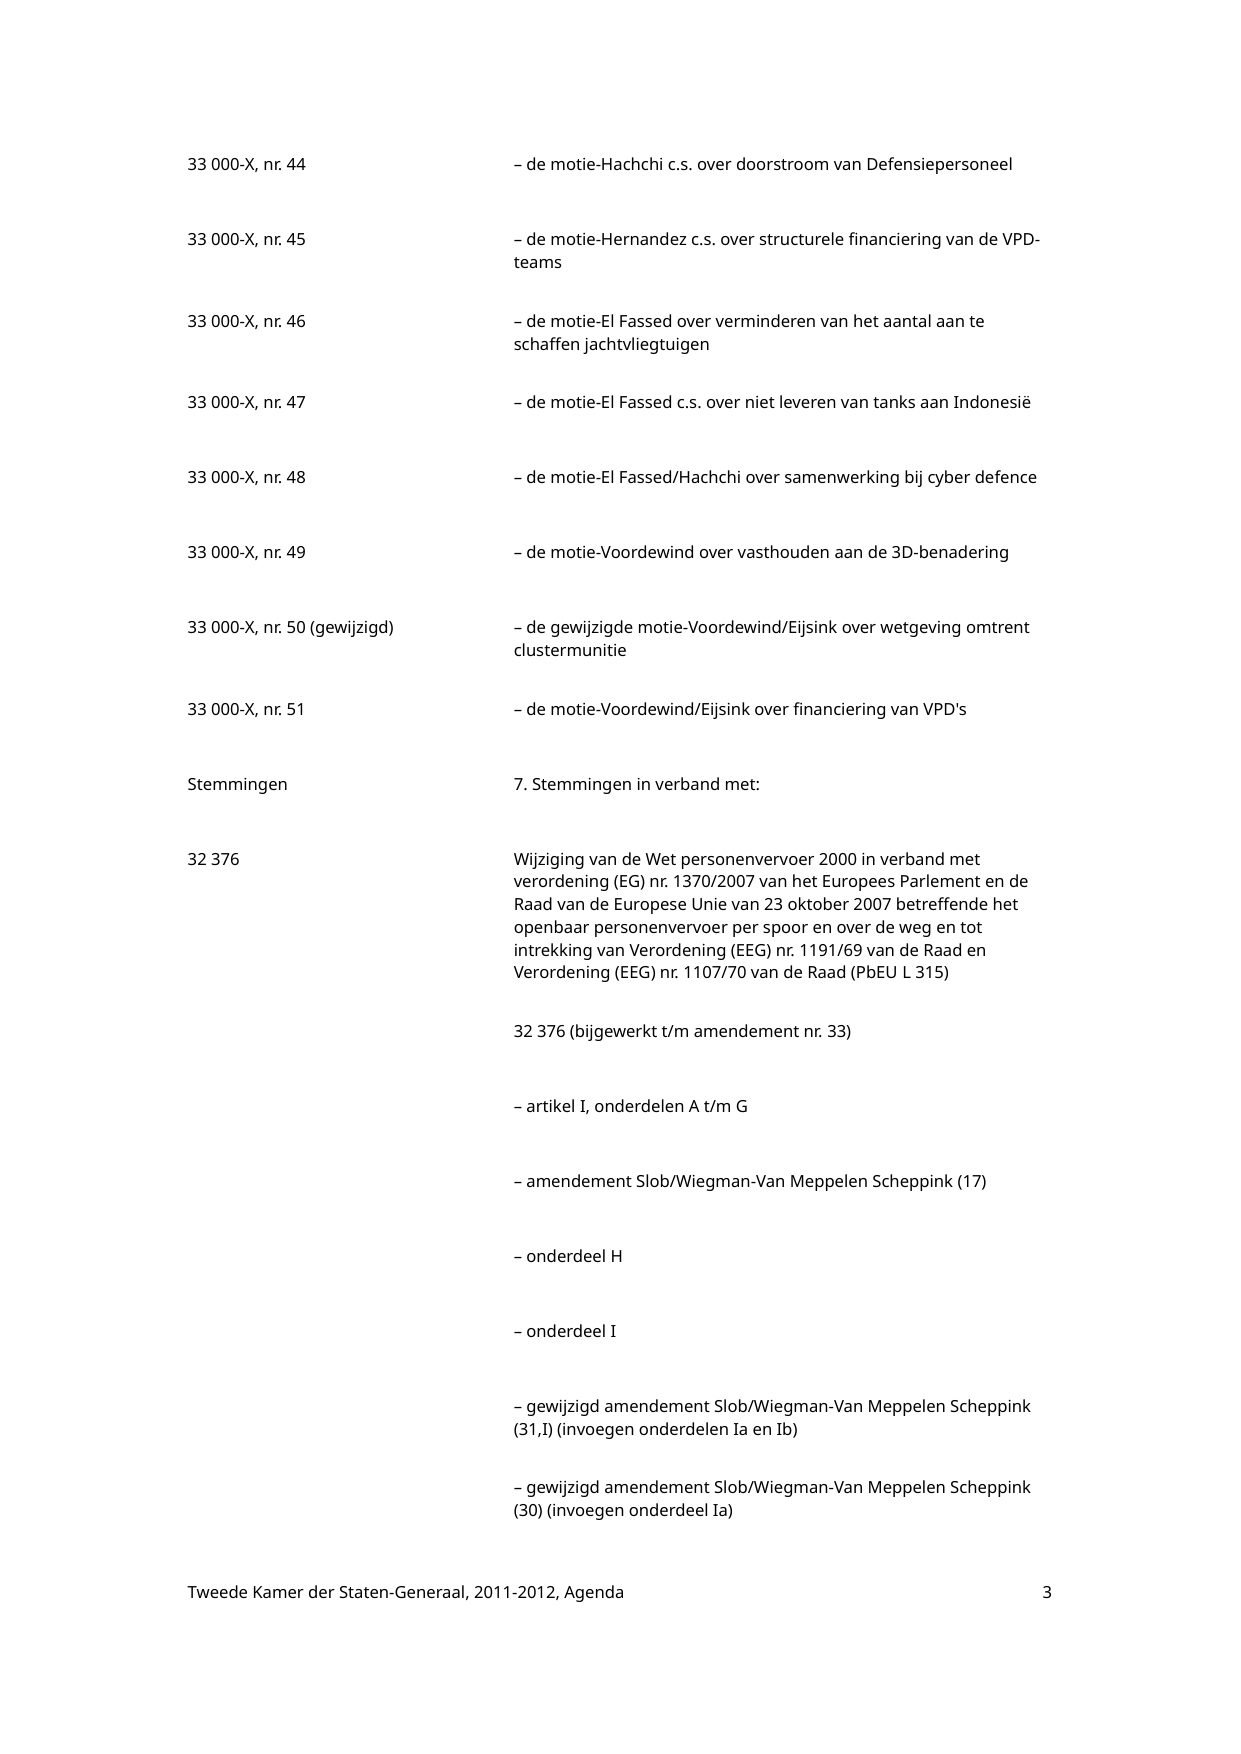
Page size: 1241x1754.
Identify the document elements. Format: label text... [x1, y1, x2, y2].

table_cell – de motie-El Fassed c.s. over niet leveren van tanks aan Indonesië [510, 388, 1053, 463]
table_cell 33 000-X, nr. 46 [188, 306, 490, 388]
table_cell – onderdeel H [510, 1242, 1053, 1317]
table_cell [490, 538, 510, 613]
table_cell 33 000-X, nr. 51 [188, 694, 490, 769]
table_cell [490, 1473, 510, 1536]
table_cell [188, 1092, 490, 1167]
table_cell 7. Stemmingen in verband met: [510, 769, 1053, 844]
table_cell [490, 1317, 510, 1392]
table_cell – de motie-Voordewind over vasthouden aan de 3D-benadering [510, 538, 1053, 613]
table_cell [490, 1017, 510, 1092]
table_cell – gewijzigd amendement Slob/Wiegman-Van Meppelen Scheppink (30) (invoegen onderdeel Ia) [510, 1473, 1053, 1536]
table_cell 33 000-X, nr. 48 [188, 463, 490, 538]
table_cell 33 000-X, nr. 49 [188, 538, 490, 613]
table_cell [490, 1167, 510, 1242]
table_cell [490, 306, 510, 388]
table_cell [188, 1392, 490, 1473]
table_cell [188, 1473, 490, 1536]
table_cell [490, 694, 510, 769]
table_cell [490, 769, 510, 844]
table_cell – onderdeel I [510, 1317, 1053, 1392]
table_cell [188, 1317, 490, 1392]
table_cell Wijziging van de Wet personenvervoer 2000 in verband met verordening (EG) nr. 1370/2007 van het Europees Parlement en de Raad van de Europese Unie van 23 oktober 2007 betreffende het openbaar personenvervoer per spoor en over de weg en tot intrekking van Verordening (EEG) nr. 1191/69 van de Raad en Verordening (EEG) nr. 1107/70 van de Raad (PbEU L 315) [510, 844, 1053, 1017]
table_cell – de motie-El Fassed over verminderen van het aantal aan te schaffen jachtvliegtuigen [510, 306, 1053, 388]
table_cell – amendement Slob/Wiegman-Van Meppelen Scheppink (17) [510, 1167, 1053, 1242]
table_cell [490, 1092, 510, 1167]
table_cell 33 000-X, nr. 50 (gewijzigd) [188, 613, 490, 694]
table_cell 33 000-X, nr. 45 [188, 225, 490, 306]
table_cell [490, 1242, 510, 1317]
table_cell 33 000-X, nr. 47 [188, 388, 490, 463]
table_cell – de motie-Voordewind/Eijsink over financiering van VPD's [510, 694, 1053, 769]
table_cell [490, 844, 510, 1017]
table_cell – de motie-Hernandez c.s. over structurele financiering van de VPD-teams [510, 225, 1053, 306]
table_cell – artikel I, onderdelen A t/m G [510, 1092, 1053, 1167]
table_cell – de motie-El Fassed/Hachchi over samenwerking bij cyber defence [510, 463, 1053, 538]
table_cell [188, 1017, 490, 1092]
table_cell [490, 463, 510, 538]
table_cell 32 376 [188, 844, 490, 1017]
table_cell – de motie-Hachchi c.s. over doorstroom van Defensiepersoneel [510, 150, 1053, 225]
table_cell [490, 613, 510, 694]
table_cell [188, 1242, 490, 1317]
table_cell 33 000-X, nr. 44 [188, 150, 490, 225]
table_cell [188, 1167, 490, 1242]
table_cell – de gewijzigde motie-Voordewind/Eijsink over wetgeving omtrent clustermunitie [510, 613, 1053, 694]
table_cell [490, 1392, 510, 1473]
table_cell Stemmingen [188, 769, 490, 844]
table_cell – gewijzigd amendement Slob/Wiegman-Van Meppelen Scheppink (31,I) (invoegen onderdelen Ia en Ib) [510, 1392, 1053, 1473]
table_cell [490, 225, 510, 306]
table_cell [490, 388, 510, 463]
table_cell 32 376 (bijgewerkt t/m amendement nr. 33) [510, 1017, 1053, 1092]
table_cell [490, 150, 510, 225]
